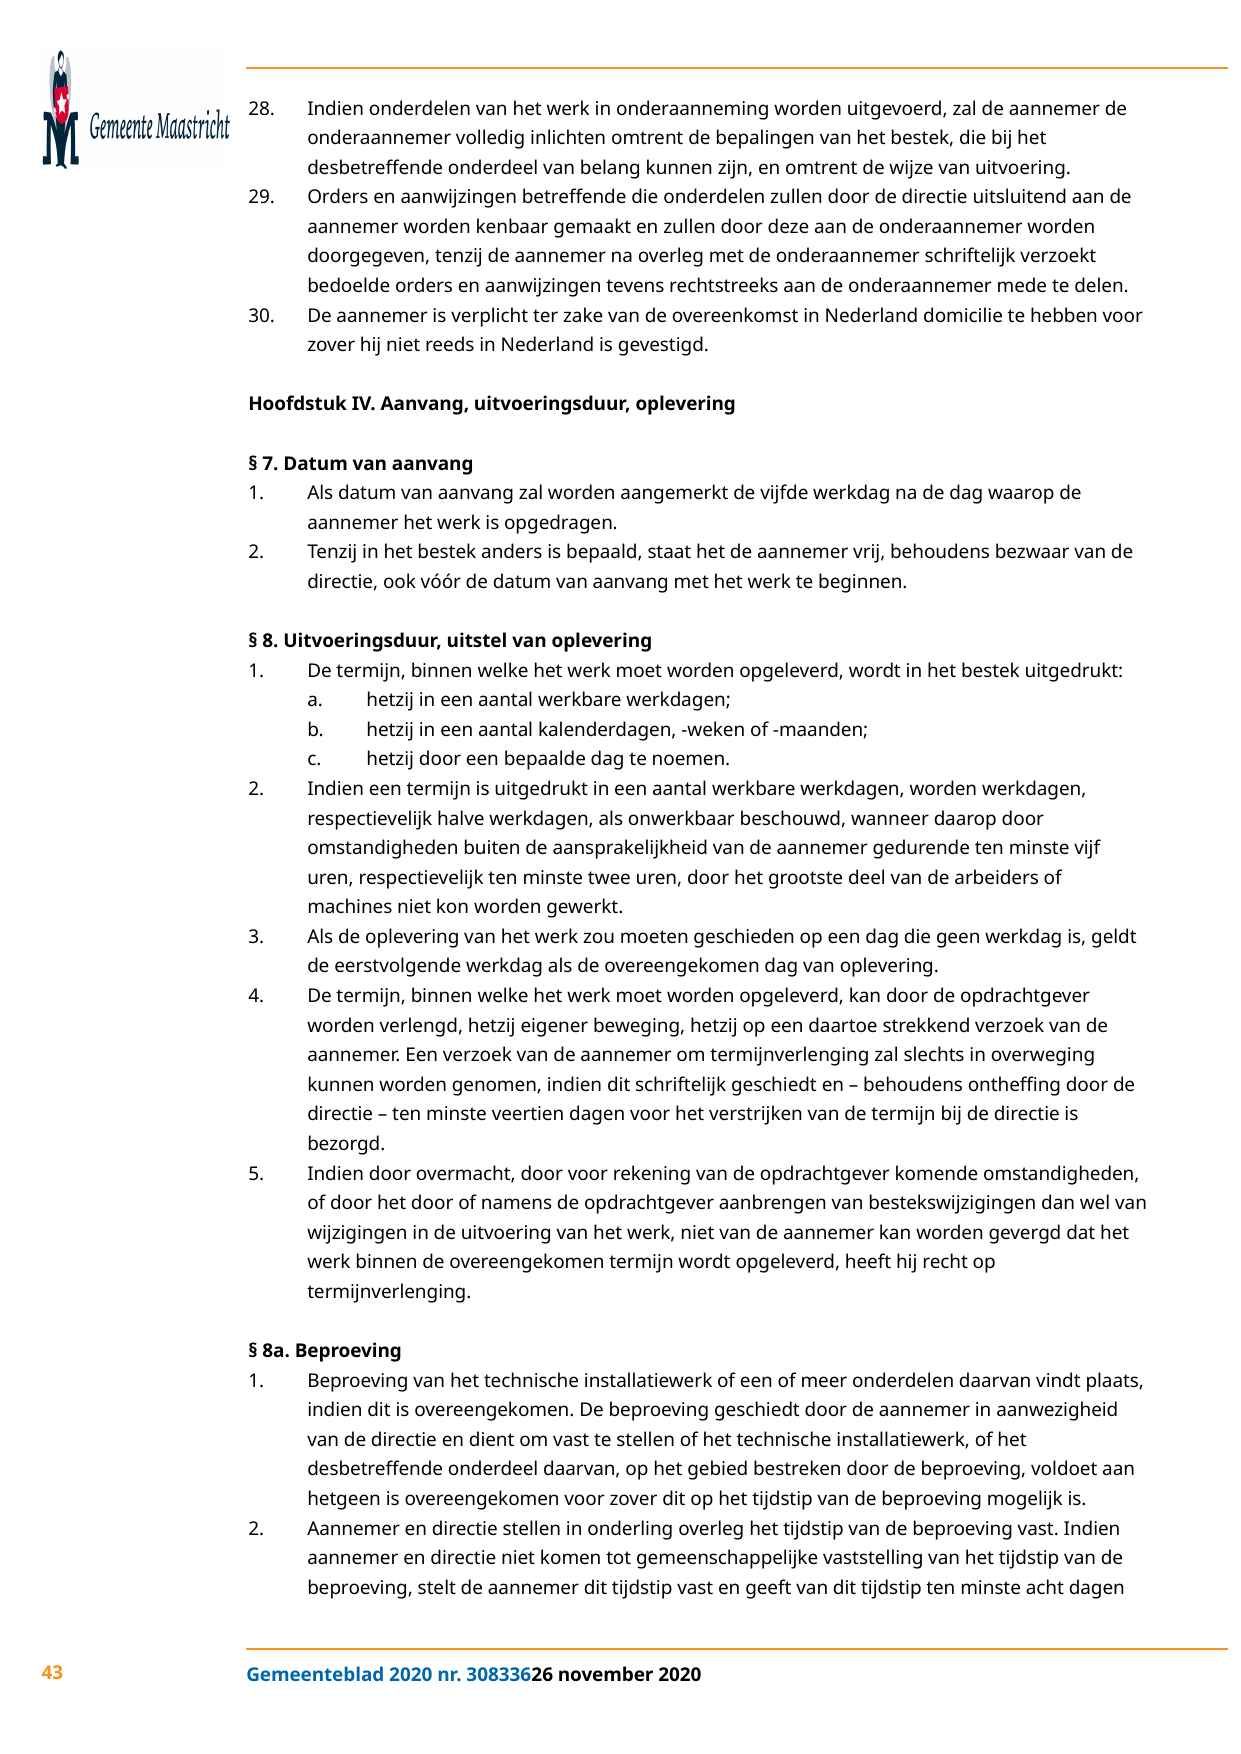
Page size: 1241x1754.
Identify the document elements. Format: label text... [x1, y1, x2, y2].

list Beproeving van het technische installatiewerk of een of meer onderdelen daarvan vindt plaats, indien dit is overeengekomen. De beproeving geschiedt door de aannemer in aanwezigheid van de directie en dient om vast te stellen of het technische installatiewerk, of het desbetreffende onderdeel daarvan, op het gebied bestreken door de beproeving, voldoet aan hetgeen is overeengekomen voor zover dit op het tijdstip van de beproeving mogelijk is. [248, 1367, 1152, 1511]
list De aannemer is verplicht ter zake van de overeenkomst in Nederland domicilie te hebben voor zover hij niet reeds in Nederland is gevestigd. [248, 302, 1152, 357]
text Hoofdstuk IV. Aanvang, uitvoeringsduur, oplevering [248, 391, 1152, 416]
list Indien onderdelen van het werk in onderaanneming worden uitgevoerd, zal de aannemer de onderaannemer volledig inlichten omtrent de bepalingen van het bestek, die bij het desbetreffende onderdeel van belang kunnen zijn, en omtrent de wijze van uitvoering. [248, 95, 1152, 180]
list Tenzij in het bestek anders is bepaald, staat het de aannemer vrij, behoudens bezwaar van de directie, ook vóór de datum van aanvang met het werk te beginnen. [248, 538, 1152, 594]
list hetzij in een aantal kalenderdagen, -weken of -maanden; [307, 716, 1152, 742]
list Als de oplevering van het werk zou moeten geschieden op een dag die geen werkdag is, geldt de eerstvolgende werkdag als de overeengekomen dag van oplevering. [248, 923, 1152, 978]
list Orders en aanwijzingen betreffende die onderdelen zullen door de directie uitsluitend aan de aannemer worden kenbaar gemaakt en zullen door deze aan de onderaannemer worden doorgegeven, tenzij de aannemer na overleg met de onderaannemer schriftelijk verzoekt bedoelde orders en aanwijzingen tevens rechtstreeks aan de onderaannemer mede te delen. [248, 183, 1152, 298]
list Aannemer en directie stellen in onderling overleg het tijdstip van de beproeving vast. Indien aannemer en directie niet komen tot gemeenschappelijke vaststelling van het tijdstip van de beproeving, stelt de aannemer dit tijdstip vast en geeft van dit tijdstip ten minste acht dagen [248, 1515, 1152, 1600]
list De termijn, binnen welke het werk moet worden opgeleverd, kan door de opdrachtgever worden verlengd, hetzij eigener beweging, hetzij op een daartoe strekkend verzoek van de aannemer. Een verzoek van de aannemer om termijnverlenging zal slechts in overweging kunnen worden genomen, indien dit schriftelijk geschiedt en – behoudens ontheffing door de directie – ten minste veertien dagen voor het verstrijken van de termijn bij de directie is bezorgd. [248, 982, 1152, 1156]
picture [41, 47, 231, 172]
text § 8. Uitvoeringsduur, uitstel van oplevering [248, 627, 1152, 653]
list hetzij in een aantal werkbare werkdagen; [307, 686, 1152, 712]
list De termijn, binnen welke het werk moet worden opgeleverd, wordt in het bestek uitgedrukt: [248, 657, 1152, 683]
list Als datum van aanvang zal worden aangemerkt de vijfde werkdag na de dag waarop de aannemer het werk is opgedragen. [248, 479, 1152, 535]
text § 7. Datum van aanvang [248, 450, 1152, 476]
list hetzij door een bepaalde dag te noemen. [307, 746, 1152, 771]
list Indien door overmacht, door voor rekening van de opdrachtgever komende omstandigheden, of door het door of namens de opdrachtgever aanbrengen van bestekswijzigingen dan wel van wijzigingen in de uitvoering van het werk, niet van de aannemer kan worden gevergd dat het werk binnen de overeengekomen termijn wordt opgeleverd, heeft hij recht op termijnverlenging. [248, 1160, 1152, 1304]
list Indien een termijn is uitgedrukt in een aantal werkbare werkdagen, worden werkdagen, respectievelijk halve werkdagen, als onwerkbaar beschouwd, wanneer daarop door omstandigheden buiten de aansprakelijkheid van de aannemer gedurende ten minste vijf uren, respectievelijk ten minste twee uren, door het grootste deel van de arbeiders of machines niet kon worden gewerkt. [248, 775, 1152, 919]
text § 8a. Beproeving [248, 1337, 1152, 1363]
